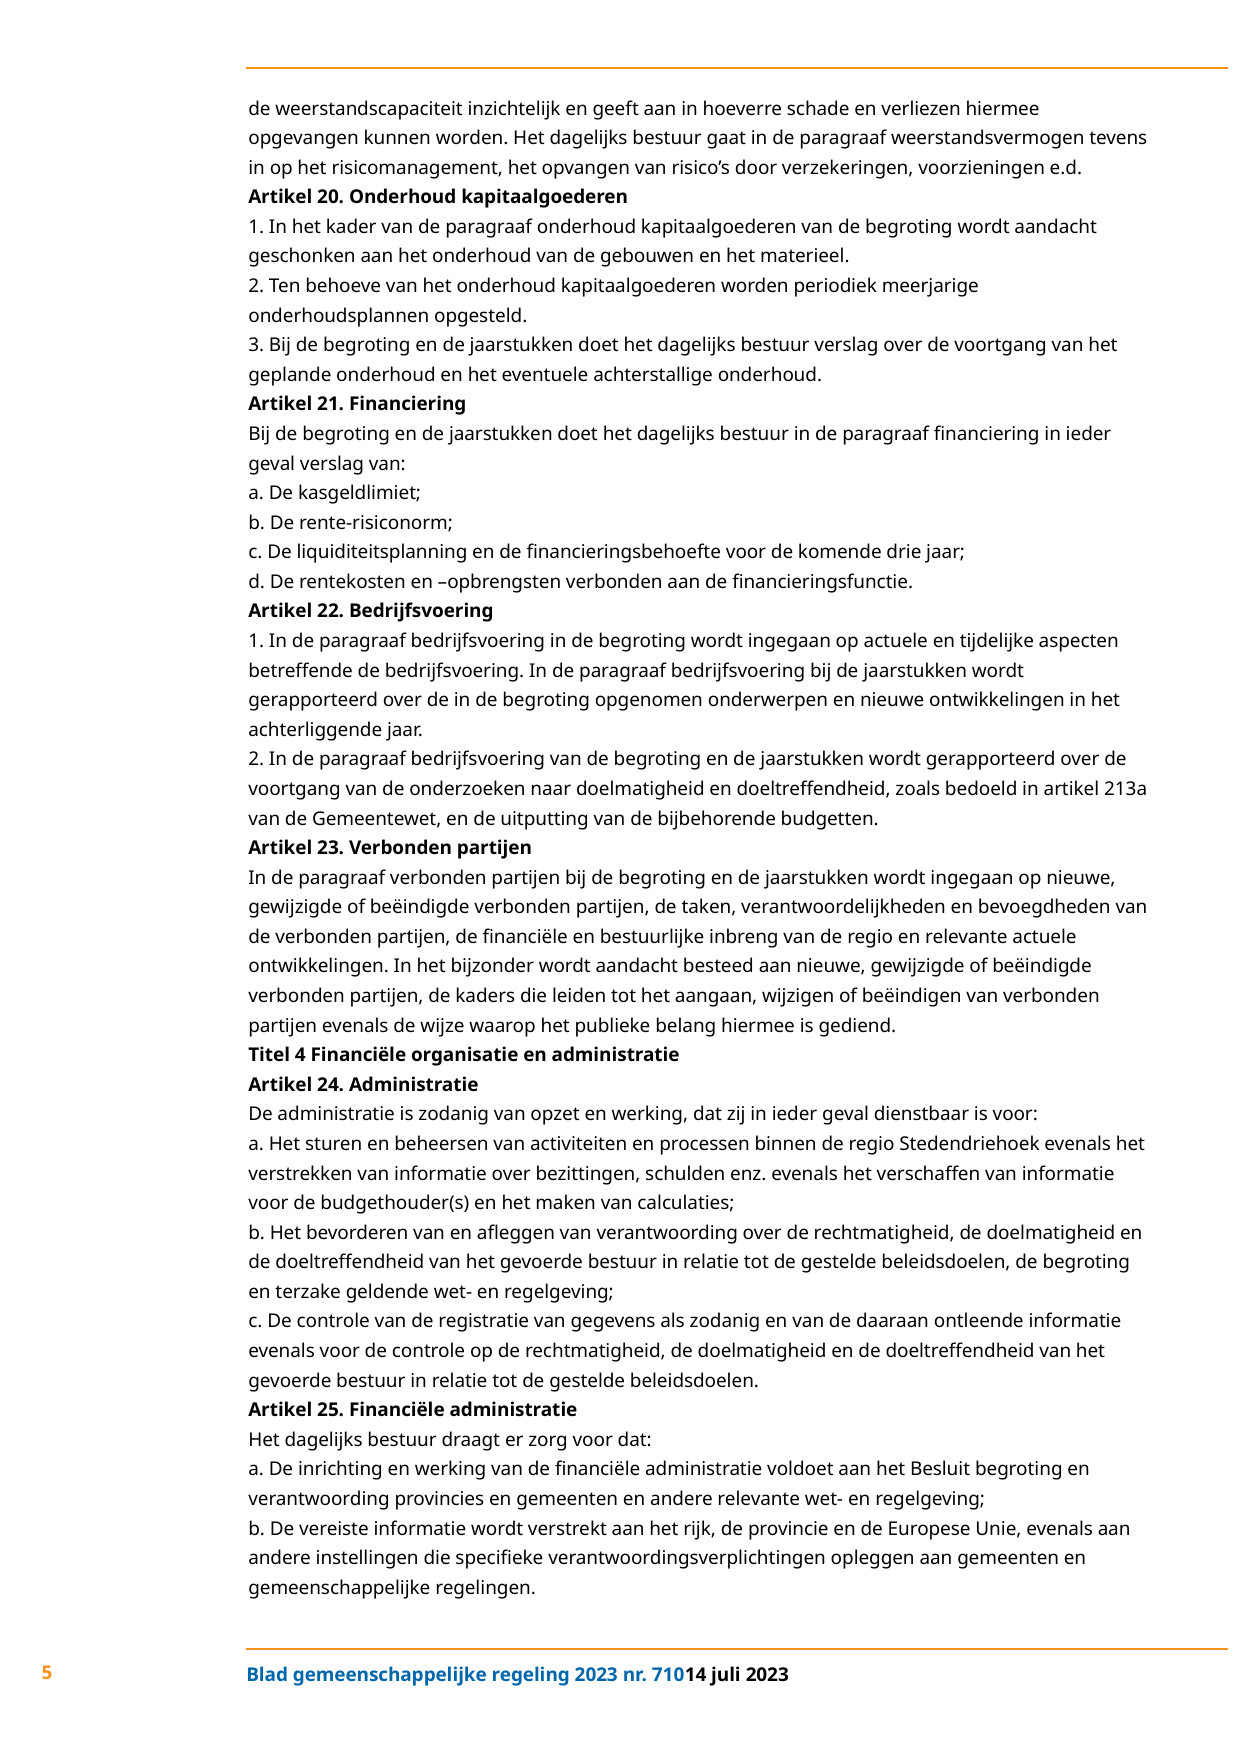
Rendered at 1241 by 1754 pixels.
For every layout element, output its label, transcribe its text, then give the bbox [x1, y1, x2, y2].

text b. De rente-risiconorm; [248, 509, 1152, 535]
text Titel 4 Financiële organisatie en administratie [248, 1041, 1152, 1067]
text 1. In het kader van de paragraaf onderhoud kapitaalgoederen van de begroting wordt aandacht geschonken aan het onderhoud van de gebouwen en het materieel. [248, 213, 1152, 268]
text Artikel 23. Verbonden partijen [248, 834, 1152, 860]
text Artikel 22. Bedrijfsvoering [248, 598, 1152, 623]
text 1. In de paragraaf bedrijfsvoering in de begroting wordt ingegaan op actuele en tijdelijke aspecten betreffende de bedrijfsvoering. In de paragraaf bedrijfsvoering bij de jaarstukken wordt gerapporteerd over de in de begroting opgenomen onderwerpen en nieuwe ontwikkelingen in het achterliggende jaar. [248, 627, 1152, 742]
text c. De liquiditeitsplanning en de financieringsbehoefte voor de komende drie jaar; [248, 538, 1152, 564]
picture [41, 47, 231, 172]
text c. De controle van de registratie van gegevens als zodanig en van de daaraan ontleende informatie evenals voor de controle op de rechtmatigheid, de doelmatigheid en de doeltreffendheid van het gevoerde bestuur in relatie tot de gestelde beleidsdoelen. [248, 1308, 1152, 1393]
text a. De inrichting en werking van de financiële administratie voldoet aan het Besluit begroting en verantwoording provincies en gemeenten en andere relevante wet- en regelgeving; [248, 1456, 1152, 1511]
text Artikel 21. Financiering [248, 391, 1152, 416]
text b. Het bevorderen van en afleggen van verantwoording over de rechtmatigheid, de doelmatigheid en de doeltreffendheid van het gevoerde bestuur in relatie tot de gestelde beleidsdoelen, de begroting en terzake geldende wet- en regelgeving; [248, 1219, 1152, 1304]
text Bij de begroting en de jaarstukken doet het dagelijks bestuur in de paragraaf financiering in ieder geval verslag van: [248, 420, 1152, 476]
text b. De vereiste informatie wordt verstrekt aan het rijk, de provincie en de Europese Unie, evenals aan andere instellingen die specifieke verantwoordingsverplichtingen opleggen aan gemeenten en gemeenschappelijke regelingen. [248, 1515, 1152, 1600]
text De administratie is zodanig van opzet en werking, dat zij in ieder geval dienstbaar is voor: [248, 1101, 1152, 1126]
text Het dagelijks bestuur draagt er zorg voor dat: [248, 1426, 1152, 1452]
text 2. Ten behoeve van het onderhoud kapitaalgoederen worden periodiek meerjarige onderhoudsplannen opgesteld. [248, 272, 1152, 328]
text Artikel 20. Onderhoud kapitaalgoederen [248, 183, 1152, 209]
text a. De kasgeldlimiet; [248, 479, 1152, 505]
text de weerstandscapaciteit inzichtelijk en geeft aan in hoeverre schade en verliezen hiermee opgevangen kunnen worden. Het dagelijks bestuur gaat in de paragraaf weerstandsvermogen tevens in op het risicomanagement, het opvangen van risico’s door verzekeringen, voorzieningen e.d. [248, 95, 1152, 180]
text Artikel 24. Administratie [248, 1071, 1152, 1097]
text 3. Bij de begroting en de jaarstukken doet het dagelijks bestuur verslag over de voortgang van het geplande onderhoud en het eventuele achterstallige onderhoud. [248, 331, 1152, 387]
text 2. In de paragraaf bedrijfsvoering van de begroting en de jaarstukken wordt gerapporteerd over de voortgang van de onderzoeken naar doelmatigheid en doeltreffendheid, zoals bedoeld in artikel 213a van de Gemeentewet, en de uitputting van de bijbehorende budgetten. [248, 746, 1152, 831]
text Artikel 25. Financiële administratie [248, 1396, 1152, 1422]
text d. De rentekosten en –opbrengsten verbonden aan de financieringsfunctie. [248, 568, 1152, 594]
text In de paragraaf verbonden partijen bij de begroting en de jaarstukken wordt ingegaan op nieuwe, gewijzigde of beëindigde verbonden partijen, de taken, verantwoordelijkheden en bevoegdheden van de verbonden partijen, de financiële en bestuurlijke inbreng van de regio en relevante actuele ontwikkelingen. In het bijzonder wordt aandacht besteed aan nieuwe, gewijzigde of beëindigde verbonden partijen, de kaders die leiden tot het aangaan, wijzigen of beëindigen van verbonden partijen evenals de wijze waarop het publieke belang hiermee is gediend. [248, 864, 1152, 1038]
text a. Het sturen en beheersen van activiteiten en processen binnen de regio Stedendriehoek evenals het verstrekken van informatie over bezittingen, schulden enz. evenals het verschaffen van informatie voor de budgethouder(s) en het maken van calculaties; [248, 1130, 1152, 1215]
